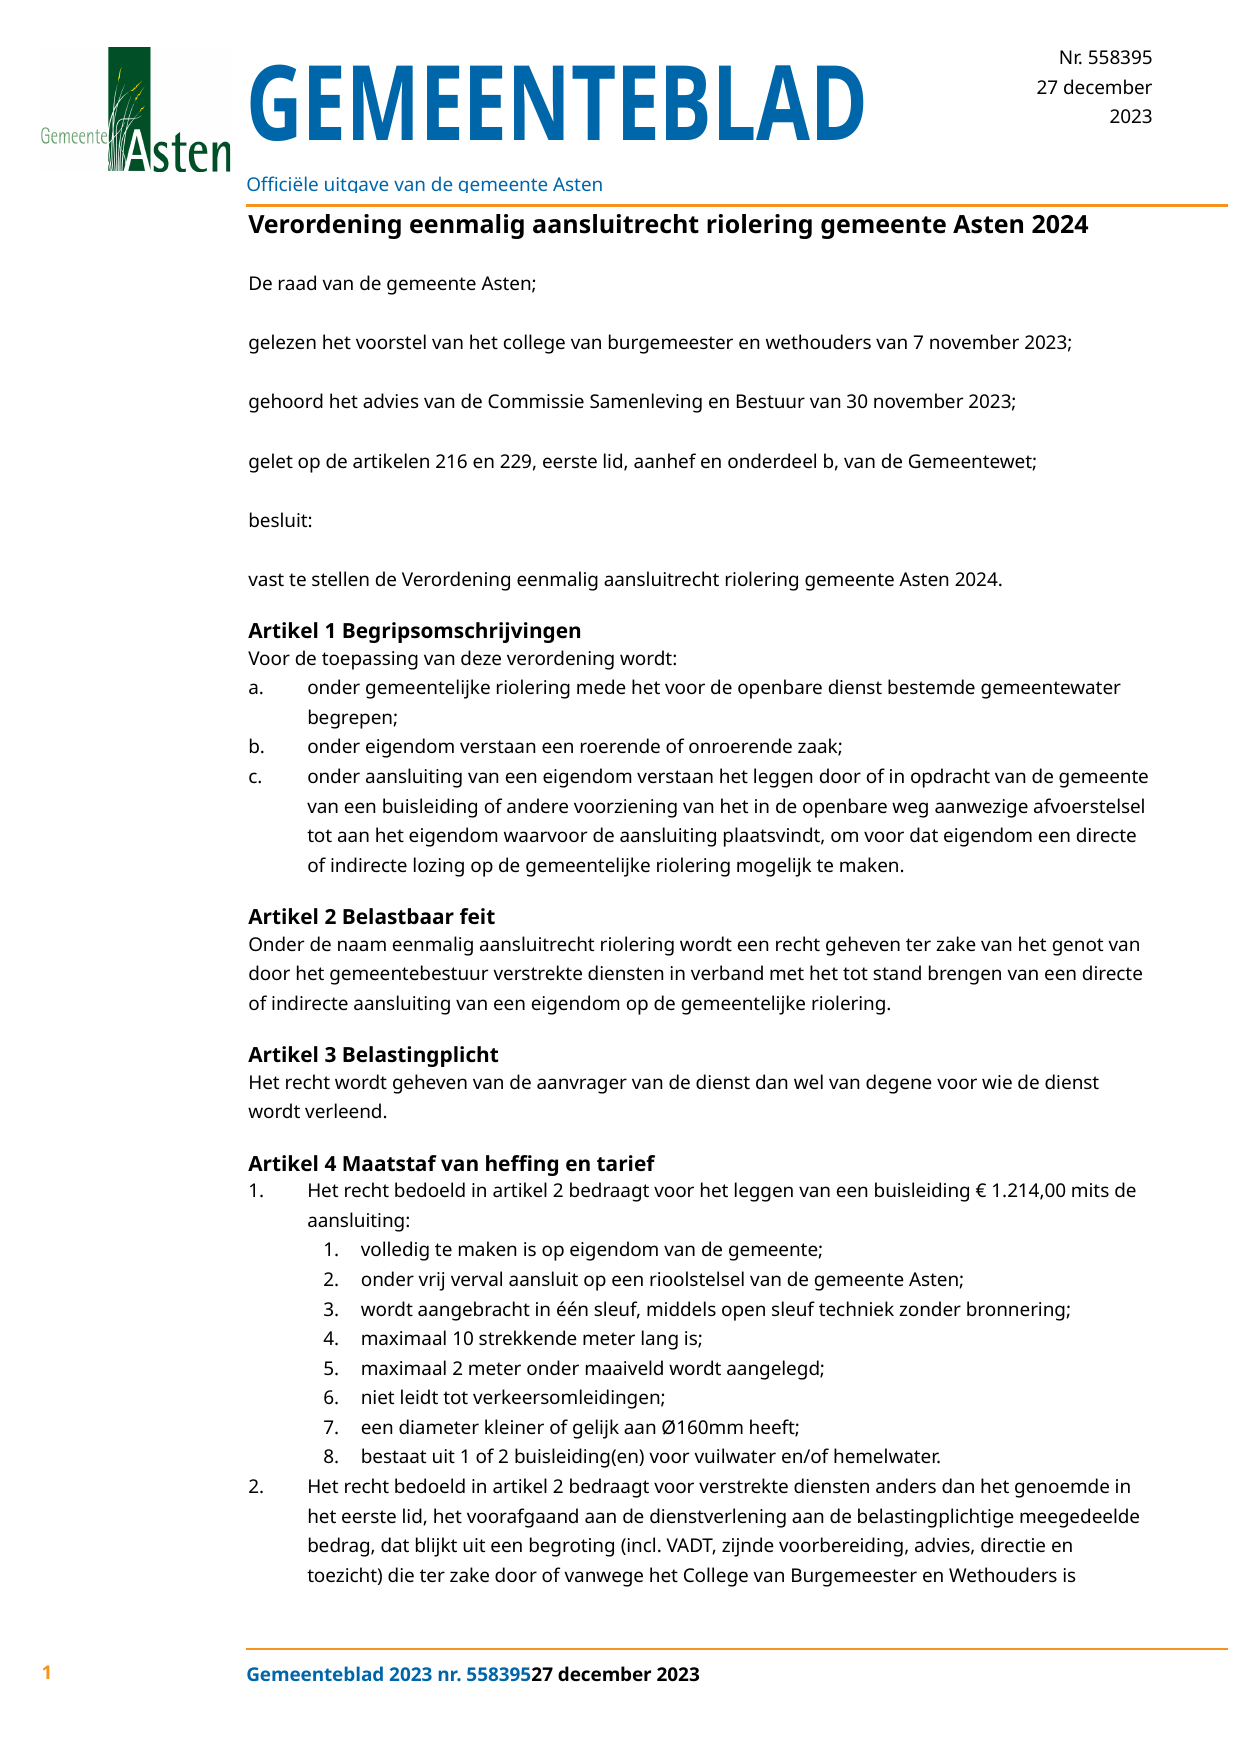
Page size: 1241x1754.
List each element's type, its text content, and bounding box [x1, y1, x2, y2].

text gelezen het voorstel van het college van burgemeester en wethouders van 7 november 2023; [248, 329, 1152, 355]
list onder vrij verval aansluit op een rioolstelsel van de gemeente Asten; [323, 1266, 1152, 1292]
text Voor de toepassing van deze verordening wordt: [248, 645, 1152, 671]
text Verordening eenmalig aansluitrecht riolering gemeente Asten 2024 [248, 207, 1152, 241]
list bestaat uit 1 of 2 buisleiding(en) voor vuilwater en/of hemelwater. [323, 1444, 1152, 1469]
list niet leidt tot verkeersomleidingen; [323, 1384, 1152, 1410]
text Onder de naam eenmalig aansluitrecht riolering wordt een recht geheven ter zake van het genot van door het gemeentebestuur verstrekte diensten in verband met het tot stand brengen van een directe of indirecte aansluiting van een eigendom op de gemeentelijke riolering. [248, 931, 1152, 1016]
text besluit: [248, 507, 1152, 533]
list Het recht bedoeld in artikel 2 bedraagt voor het leggen van een buisleiding € 1.214,00 mits de aansluiting: [248, 1177, 1152, 1233]
list een diameter kleiner of gelijk aan Ø160mm heeft; [323, 1414, 1152, 1440]
list volledig te maken is op eigendom van de gemeente; [323, 1237, 1152, 1262]
list onder eigendom verstaan een roerende of onroerende zaak; [248, 734, 1152, 759]
text Het recht wordt geheven van de aanvrager van de dienst dan wel van degene voor wie de dienst wordt verleend. [248, 1069, 1152, 1124]
text Artikel 2 Belastbaar feit [248, 902, 1152, 931]
text De raad van de gemeente Asten; [248, 270, 1152, 296]
list Het recht bedoeld in artikel 2 bedraagt voor verstrekte diensten anders dan het genoemde in het eerste lid, het voorafgaand aan de dienstverlening aan de belastingplichtige meegedeelde bedrag, dat blijkt uit een begroting (incl. VADT, zijnde voorbereiding, advies, directie en toezicht) die ter zake door of vanwege het College van Burgemeester en Wethouders is [248, 1473, 1152, 1588]
text gehoord het advies van de Commissie Samenleving en Bestuur van 30 november 2023; [248, 389, 1152, 414]
list maximaal 10 strekkende meter lang is; [323, 1325, 1152, 1351]
list onder gemeentelijke riolering mede het voor de openbare dienst bestemde gemeentewater begrepen; [248, 674, 1152, 730]
list onder aansluiting van een eigendom verstaan het leggen door of in opdracht van de gemeente van een buisleiding of andere voorziening van het in de openbare weg aanwezige afvoerstelsel tot aan het eigendom waarvoor de aansluiting plaatsvindt, om voor dat eigendom een directe of indirecte lozing op de gemeentelijke riolering mogelijk te maken. [248, 763, 1152, 878]
text vast te stellen de Verordening eenmalig aansluitrecht riolering gemeente Asten 2024. [248, 566, 1152, 592]
text Artikel 3 Belastingplicht [248, 1041, 1152, 1069]
picture [41, 47, 231, 172]
text gelet op de artikelen 216 en 229, eerste lid, aanhef en onderdeel b, van de Gemeentewet; [248, 448, 1152, 473]
list maximaal 2 meter onder maaiveld wordt aangelegd; [323, 1355, 1152, 1381]
list wordt aangebracht in één sleuf, middels open sleuf techniek zonder bronnering; [323, 1296, 1152, 1321]
text Artikel 4 Maatstaf van heffing en tarief [248, 1149, 1152, 1177]
text Artikel 1 Begripsomschrijvingen [248, 617, 1152, 645]
